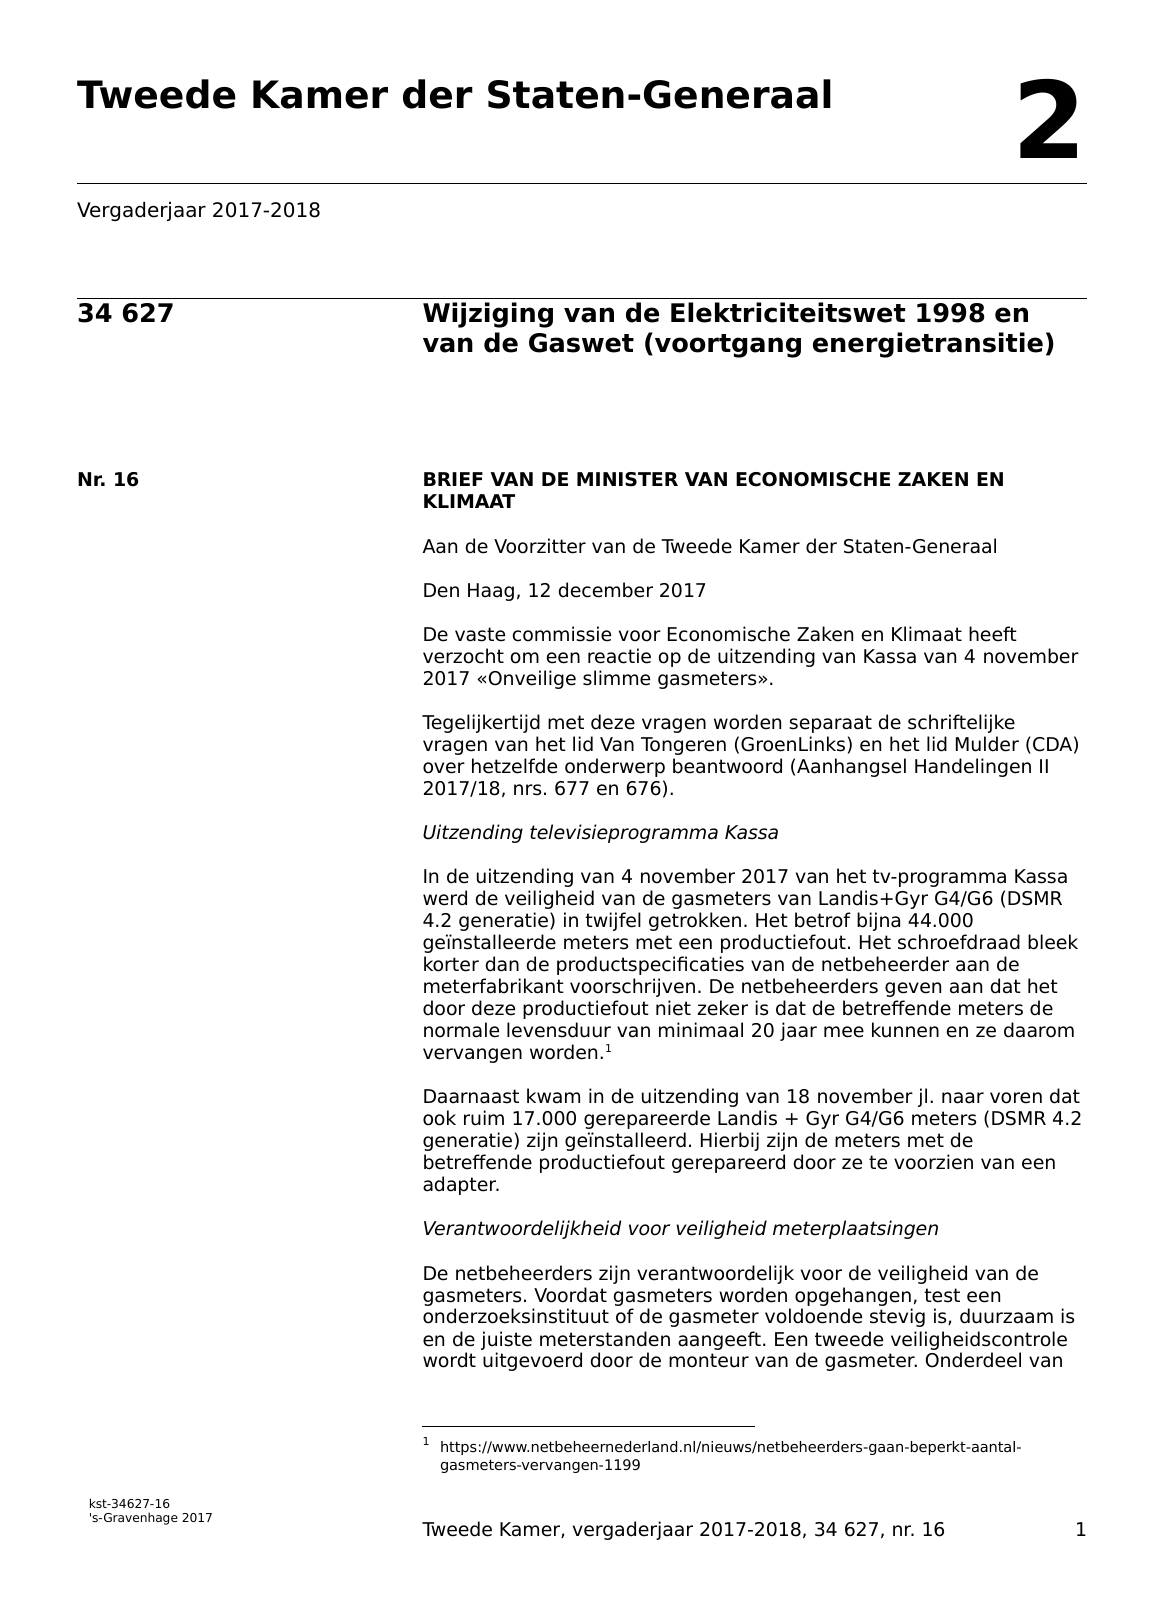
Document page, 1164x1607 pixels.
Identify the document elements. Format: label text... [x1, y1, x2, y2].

text De netbeheerders zijn verantwoordelijk voor de veiligheid van de gasmeters. Voordat gasmeters worden opgehangen, test een onderzoeksinstituut of de gasmeter voldoende stevig is, duurzaam is en de juiste meterstanden aangeeft. Een tweede veiligheidscontrole wordt uitgevoerd door de monteur van de gasmeter. Onderdeel van [422, 1262, 1087, 1372]
text Aan de Voorzitter van de Tweede Kamer der Staten-Generaal [422, 536, 1087, 557]
text 's-Gravenhage 2017 [88, 1511, 323, 1525]
table_header 2 [886, 59, 1087, 183]
subtitle 34 627 Wijziging van de Elektriciteitswet 1998 en van de Gaswet (voortgang energietransitie) [77, 299, 1087, 358]
subtitle Nr. 16 BRIEF VAN DE MINISTER VAN ECONOMISCHE ZAKEN EN KLIMAAT [77, 469, 1087, 513]
subtitle Uitzending televisieprogramma Kassa [422, 822, 1087, 844]
text In de uitzending van 4 november 2017 van het tv-programma Kassa werd de veiligheid van de gasmeters van Landis+Gyr G4/G6 (DSMR 4.2 generatie) in twijfel getrokken. Het betrof bijna 44.000 geïnstalleerde meters met een productiefout. Het schroefdraad bleek korter dan de productspecificaties van de netbeheerder aan de meterfabrikant voorschrijven. De netbeheerders geven aan dat het door deze productiefout niet zeker is dat de betreffende meters de normale levensduur van minimaal 20 jaar mee kunnen en ze daarom vervangen worden. [422, 866, 1087, 1064]
text Tegelijkertijd met deze vragen worden separaat de schriftelijke vragen van het lid Van Tongeren (GroenLinks) en het lid Mulder (CDA) over hetzelfde onderwerp beantwoord (Aanhangsel Handelingen II 2017/18, nrs. 677 en 676). [422, 712, 1087, 800]
subtitle Verantwoordelijkheid voor veiligheid meterplaatsingen [422, 1218, 1087, 1240]
text https://www.netbeheernederland.nl/nieuws/netbeheerders-gaan-beperkt-aantal-gasmeters-vervangen-1199 [422, 1435, 1087, 1474]
text Den Haag, 12 december 2017 [422, 580, 1087, 602]
text kst-34627-16 [88, 1497, 323, 1511]
table_header Tweede Kamer der Staten-Generaal [77, 59, 886, 183]
table_cell Vergaderjaar 2017-2018 [77, 184, 1087, 298]
text Daarnaast kwam in de uitzending van 18 november jl. naar voren dat ook ruim 17.000 gerepareerde Landis + Gyr G4/G6 meters (DSMR 4.2 generatie) zijn geïnstalleerd. Hierbij zijn de meters met de betreffende productiefout gerepareerd door ze te voorzien van een adapter. [422, 1086, 1087, 1196]
text De vaste commissie voor Economische Zaken en Klimaat heeft verzocht om een reactie op de uitzending van Kassa van 4 november 2017 «Onveilige slimme gasmeters». [422, 624, 1087, 690]
